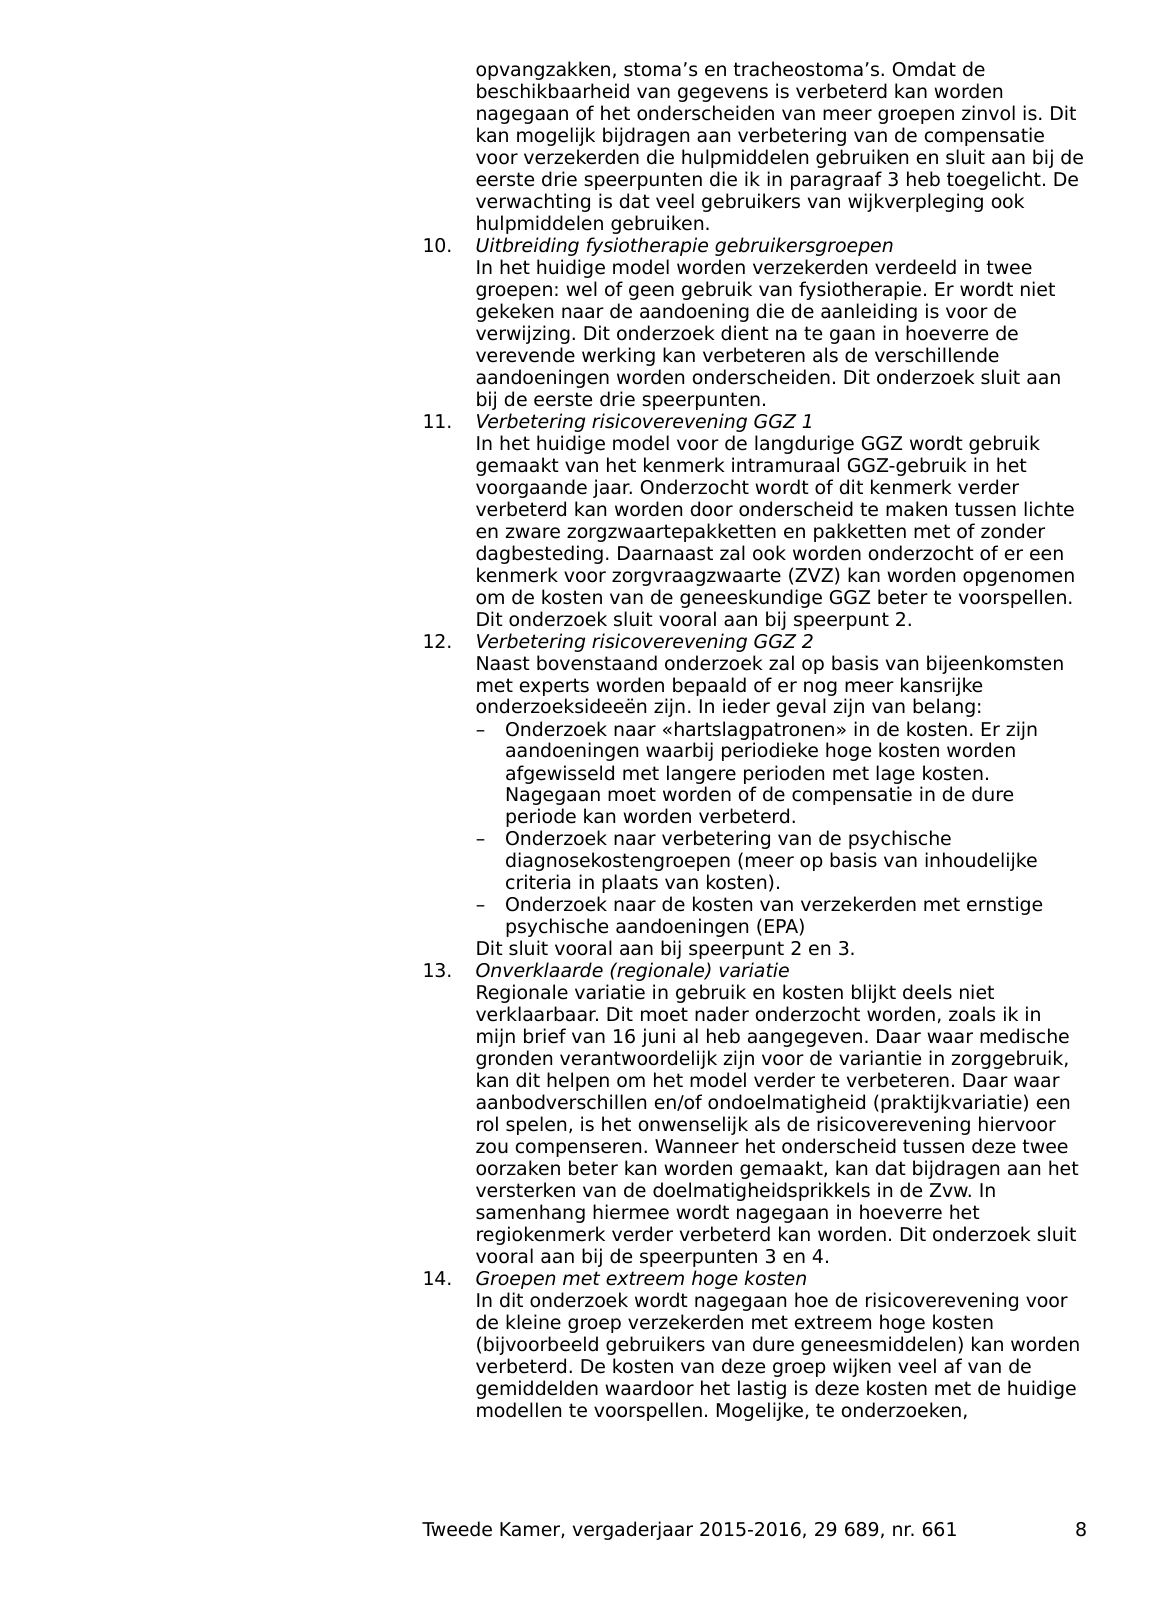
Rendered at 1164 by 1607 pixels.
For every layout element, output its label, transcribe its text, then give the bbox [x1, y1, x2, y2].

text opvangzakken, stoma’s en tracheostoma’s. Omdat de beschikbaarheid van gegevens is verbeterd kan worden nagegaan of het onderscheiden van meer groepen zinvol is. Dit kan mogelijk bijdragen aan verbetering van de compensatie voor verzekerden die hulpmiddelen gebruiken en sluit aan bij de eerste drie speerpunten die ik in paragraaf 3 heb toegelicht. De verwachting is dat veel gebruikers van wijkverpleging ook hulpmiddelen gebruiken. [475, 59, 1087, 235]
text 12. Verbetering risicoverevening GGZ 2 [422, 631, 1087, 652]
text – Onderzoek naar verbetering van de psychische diagnosekostengroepen (meer op basis van inhoudelijke criteria in plaats van kosten). [476, 828, 1087, 894]
text In dit onderzoek wordt nagegaan hoe de risicoverevening voor de kleine groep verzekerden met extreem hoge kosten (bijvoorbeeld gebruikers van dure geneesmiddelen) kan worden verbeterd. De kosten van deze groep wijken veel af van de gemiddelden waardoor het lastig is deze kosten met de huidige modellen te voorspellen. Mogelijke, te onderzoeken, [475, 1290, 1087, 1422]
text 13. Onverklaarde (regionale) variatie [422, 960, 1087, 982]
text 14. Groepen met extreem hoge kosten [422, 1268, 1087, 1290]
text Regionale variatie in gebruik en kosten blijkt deels niet verklaarbaar. Dit moet nader onderzocht worden, zoals ik in mijn brief van 16 juni al heb aangegeven. Daar waar medische gronden verantwoordelijk zijn voor de variantie in zorggebruik, kan dit helpen om het model verder te verbeteren. Daar waar aanbodverschillen en/of ondoelmatigheid (praktijkvariatie) een rol spelen, is het onwenselijk als de risicoverevening hiervoor zou compenseren. Wanneer het onderscheid tussen deze twee oorzaken beter kan worden gemaakt, kan dat bijdragen aan het versterken van de doelmatigheidsprikkels in de Zvw. In samenhang hiermee wordt nagegaan in hoeverre het regiokenmerk verder verbeterd kan worden. Dit onderzoek sluit vooral aan bij de speerpunten 3 en 4. [475, 982, 1087, 1268]
text 11. Verbetering risicoverevening GGZ 1 [422, 411, 1087, 433]
text 10. Uitbreiding fysiotherapie gebruikersgroepen [422, 235, 1087, 257]
text Dit sluit vooral aan bij speerpunt 2 en 3. [475, 938, 1087, 960]
text In het huidige model voor de langdurige GGZ wordt gebruik gemaakt van het kenmerk intramuraal GGZ-gebruik in het voorgaande jaar. Onderzocht wordt of dit kenmerk verder verbeterd kan worden door onderscheid te maken tussen lichte en zware zorgzwaartepakketten en pakketten met of zonder dagbesteding. Daarnaast zal ook worden onderzocht of er een kenmerk voor zorgvraagzwaarte (ZVZ) kan worden opgenomen om de kosten van de geneeskundige GGZ beter te voorspellen. Dit onderzoek sluit vooral aan bij speerpunt 2. [475, 433, 1087, 631]
text – Onderzoek naar de kosten van verzekerden met ernstige psychische aandoeningen (EPA) [476, 894, 1087, 938]
text In het huidige model worden verzekerden verdeeld in twee groepen: wel of geen gebruik van fysiotherapie. Er wordt niet gekeken naar de aandoening die de aanleiding is voor de verwijzing. Dit onderzoek dient na te gaan in hoeverre de verevende werking kan verbeteren als de verschillende aandoeningen worden onderscheiden. Dit onderzoek sluit aan bij de eerste drie speerpunten. [475, 257, 1087, 411]
text – Onderzoek naar «hartslagpatronen» in de kosten. Er zijn aandoeningen waarbij periodieke hoge kosten worden afgewisseld met langere perioden met lage kosten. Nagegaan moet worden of de compensatie in de dure periode kan worden verbeterd. [476, 718, 1087, 828]
text Naast bovenstaand onderzoek zal op basis van bijeenkomsten met experts worden bepaald of er nog meer kansrijke onderzoeksideeën zijn. In ieder geval zijn van belang: [475, 652, 1087, 718]
